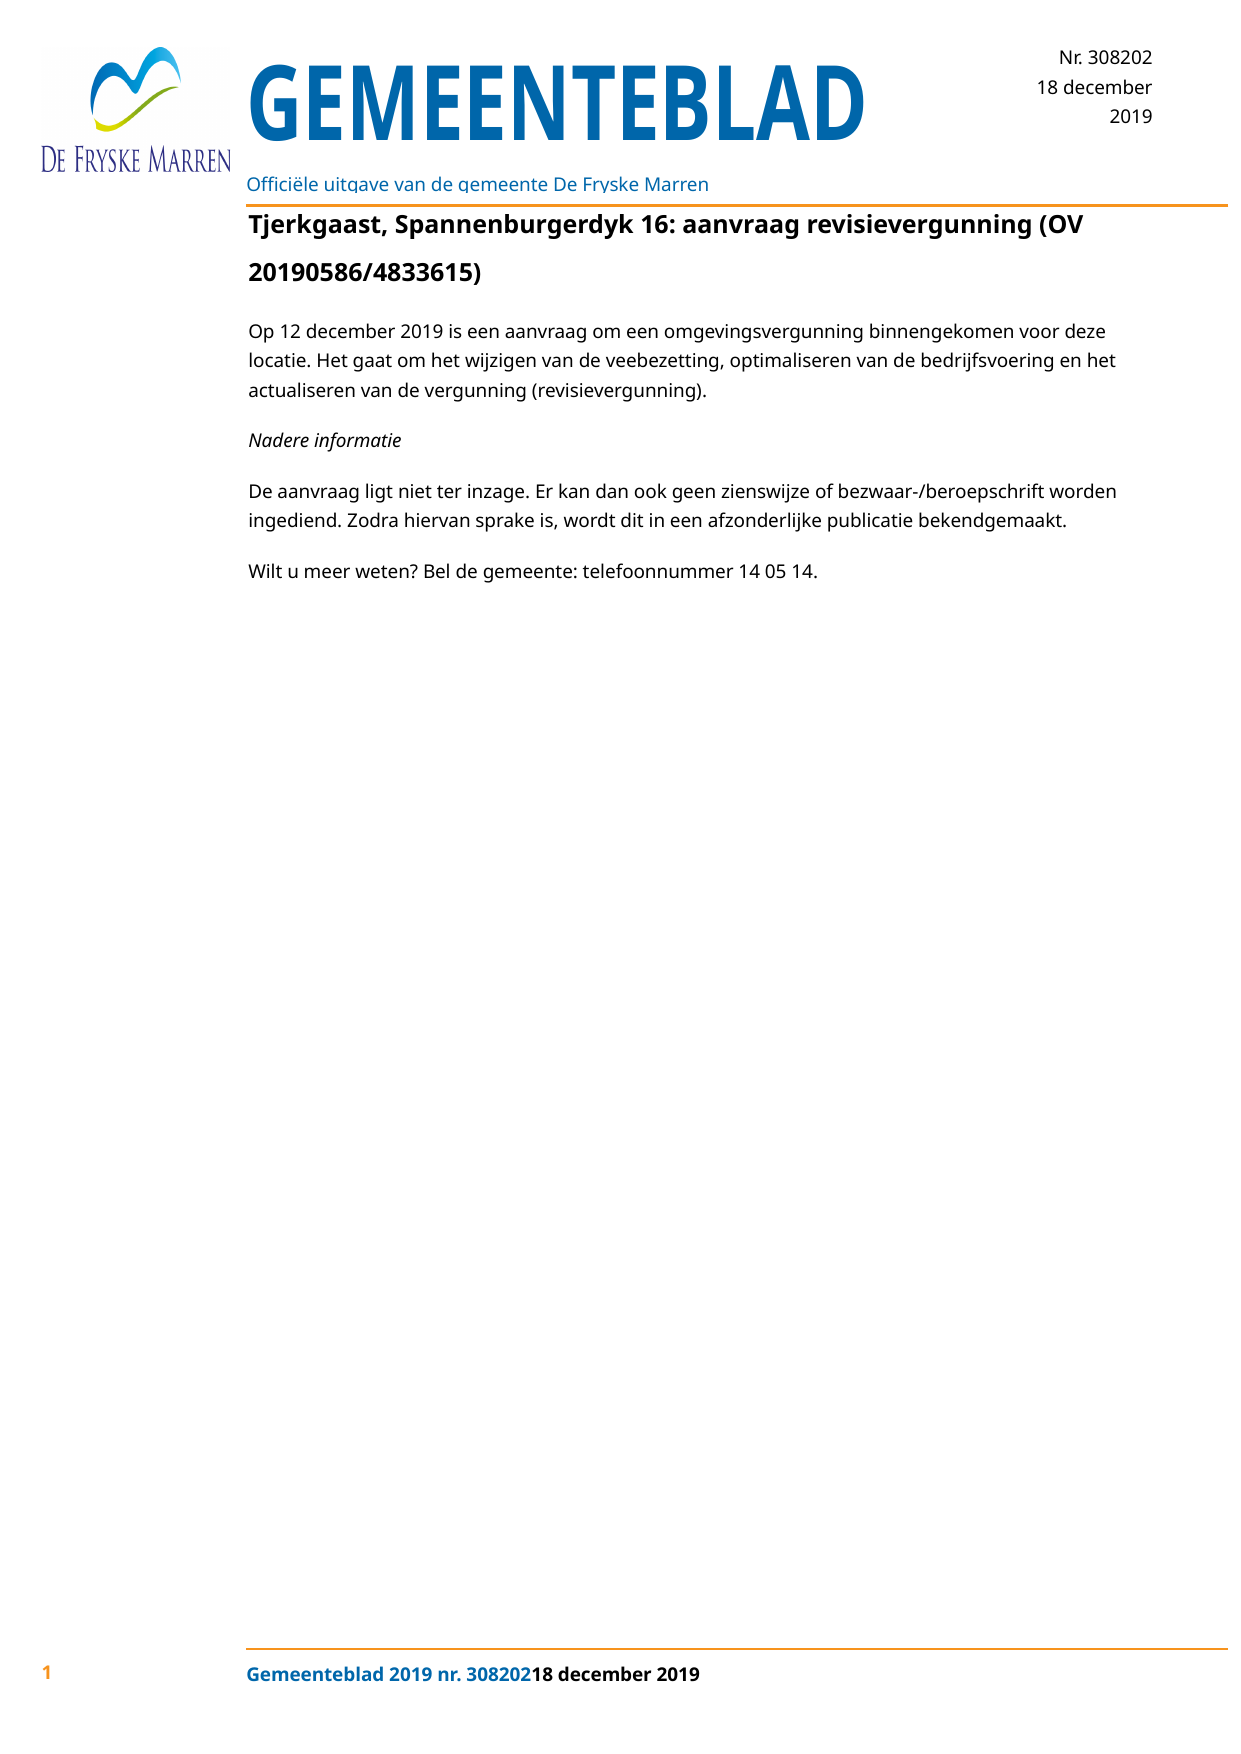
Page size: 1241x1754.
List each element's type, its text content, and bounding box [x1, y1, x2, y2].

text De aanvraag ligt niet ter inzage. Er kan dan ook geen zienswijze of bezwaar-/beroepschrift worden ingediend. Zodra hiervan sprake is, wordt dit in een afzonderlijke publicatie bekendgemaakt. [248, 478, 1152, 533]
picture [41, 47, 231, 172]
text Wilt u meer weten? Bel de gemeente: telefoonnummer 14 05 14. [248, 558, 1152, 584]
text Op 12 december 2019 is een aanvraag om een omgevingsvergunning binnengekomen voor deze locatie. Het gaat om het wijzigen van de veebezetting, optimaliseren van de bedrijfsvoering en het actualiseren van de vergunning (revisievergunning). [248, 318, 1152, 403]
text Tjerkgaast, Spannenburgerdyk 16: aanvraag revisievergunning (OV 20190586/4833615) [248, 207, 1152, 288]
text Nadere informatie [248, 427, 1152, 453]
